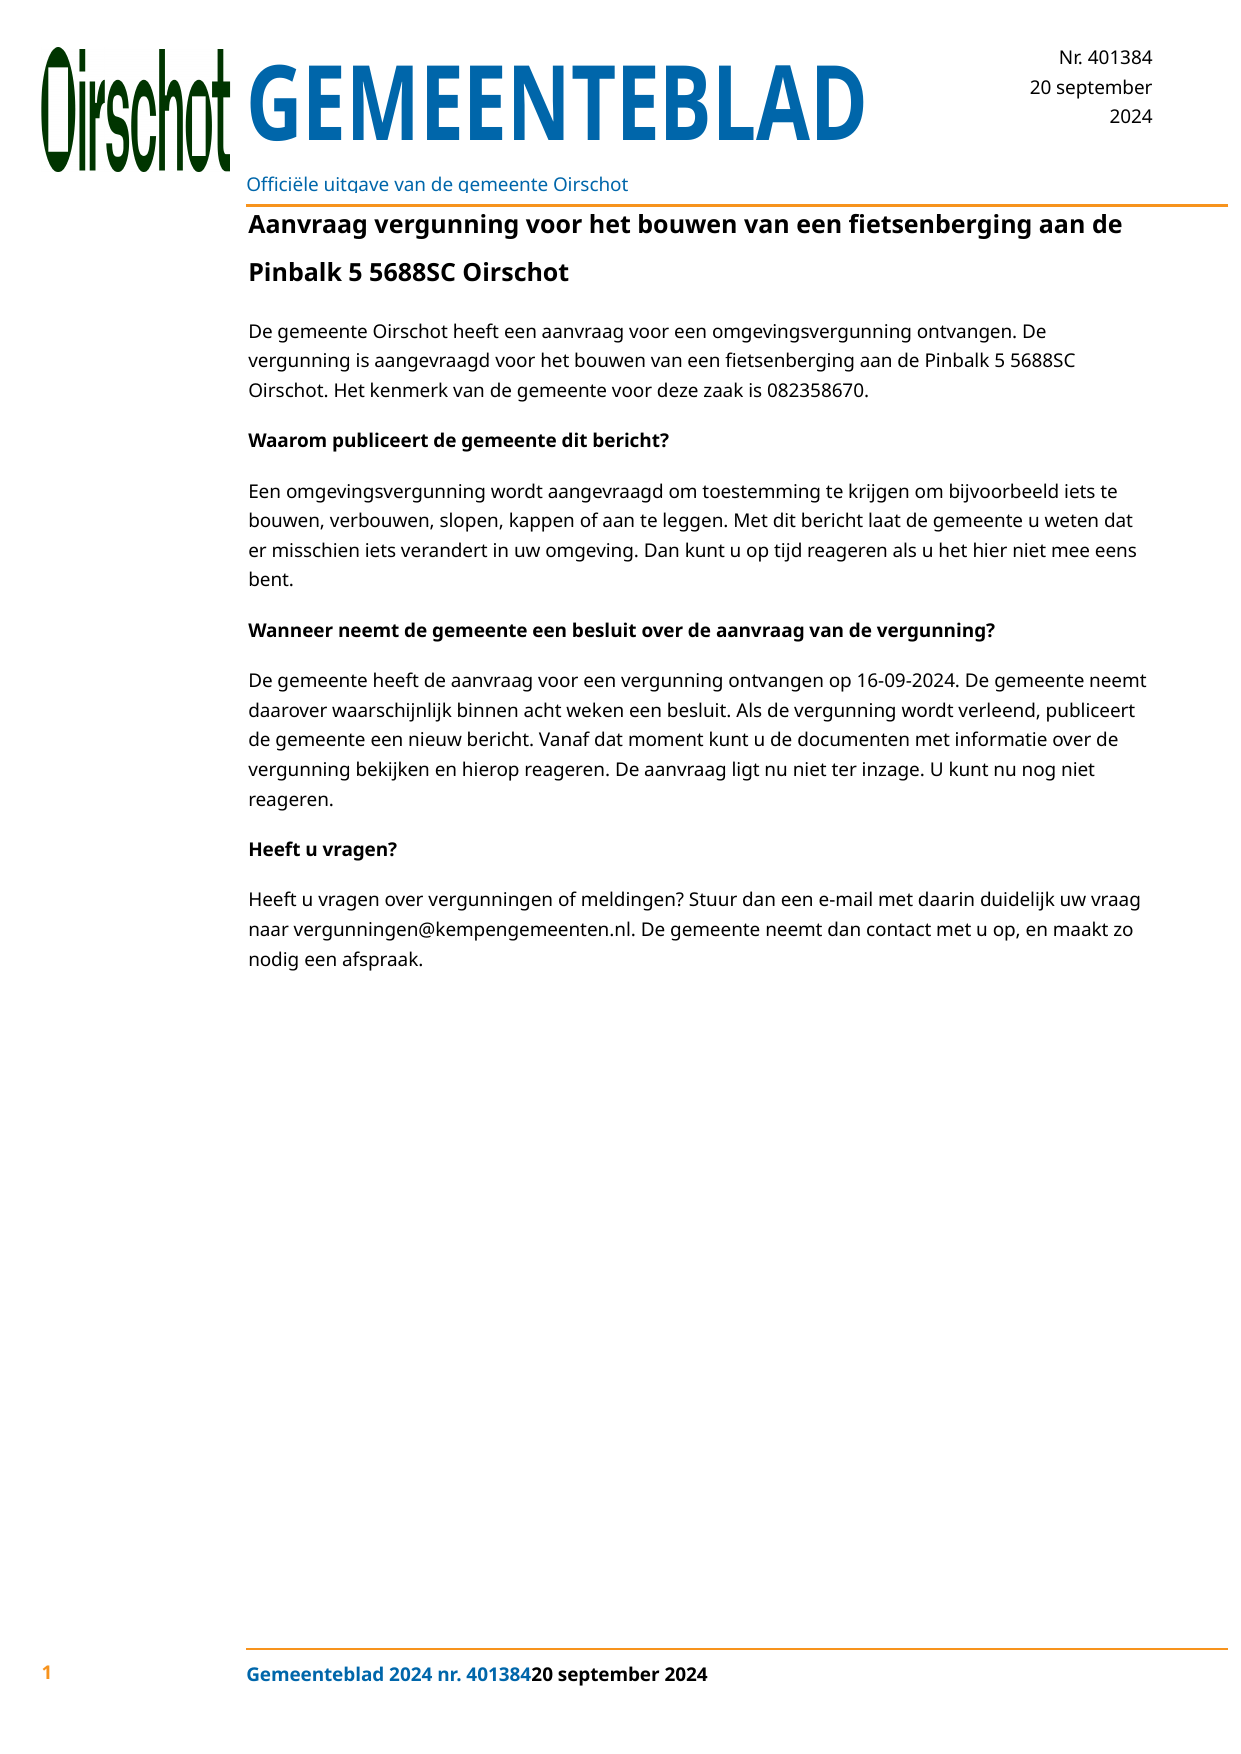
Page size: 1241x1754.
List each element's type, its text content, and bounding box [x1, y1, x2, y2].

text Heeft u vragen? [248, 836, 1152, 862]
text De gemeente heeft de aanvraag voor een vergunning ontvangen op 16-09-2024. De gemeente neemt daarover waarschijnlijk binnen acht weken een besluit. Als de vergunning wordt verleend, publiceert de gemeente een nieuw bericht. Vanaf dat moment kunt u de documenten met informatie over de vergunning bekijken en hierop reageren. De aanvraag ligt nu niet ter inzage. U kunt nu nog niet reageren. [248, 667, 1152, 812]
text Heeft u vragen over vergunningen of meldingen? Stuur dan een e-mail met daarin duidelijk uw vraag naar vergunningen@kempengemeenten.nl. De gemeente neemt dan contact met u op, en maakt zo nodig een afspraak. [248, 887, 1152, 972]
text Een omgevingsvergunning wordt aangevraagd om toestemming te krijgen om bijvoorbeeld iets te bouwen, verbouwen, slopen, kappen of aan te leggen. Met dit bericht laat de gemeente u weten dat er misschien iets verandert in uw omgeving. Dan kunt u op tijd reageren als u het hier niet mee eens bent. [248, 478, 1152, 592]
picture [41, 47, 231, 172]
text Waarom publiceert de gemeente dit bericht? [248, 427, 1152, 453]
text De gemeente Oirschot heeft een aanvraag voor een omgevingsvergunning ontvangen. De vergunning is aangevraagd voor het bouwen van een fietsenberging aan de Pinbalk 5 5688SC Oirschot. Het kenmerk van de gemeente voor deze zaak is 082358670. [248, 318, 1152, 403]
text Aanvraag vergunning voor het bouwen van een fietsenberging aan de Pinbalk 5 5688SC Oirschot [248, 207, 1152, 288]
text Wanneer neemt de gemeente een besluit over de aanvraag van de vergunning? [248, 617, 1152, 643]
